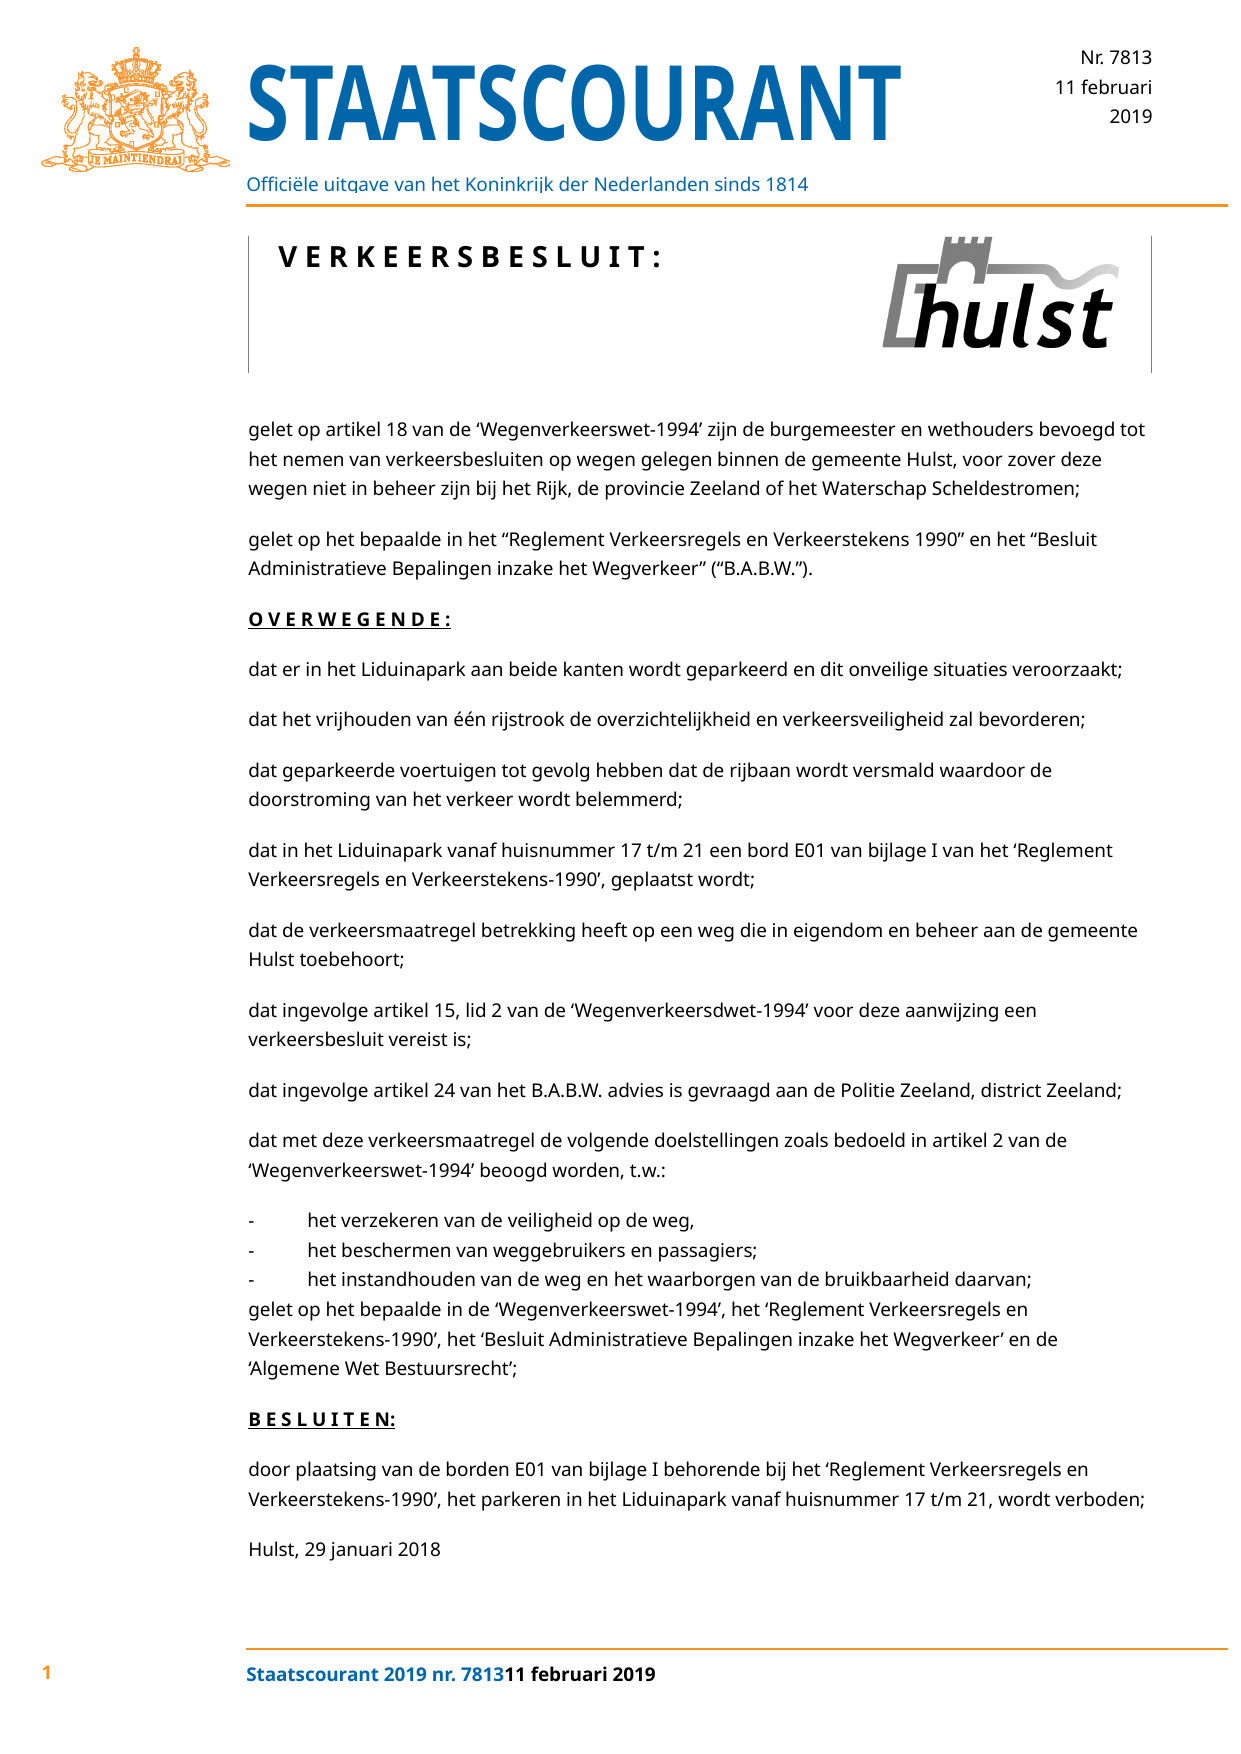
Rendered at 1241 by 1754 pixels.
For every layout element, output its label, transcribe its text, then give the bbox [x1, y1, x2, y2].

text gelet op artikel 18 van de ‘Wegenverkeerswet-1994’ zijn de burgemeester en wethouders bevoegd tot het nemen van verkeersbesluiten op wegen gelegen binnen de gemeente Hulst, voor zover deze wegen niet in beheer zijn bij het Rijk, de provincie Zeeland of het Waterschap Scheldestromen; [248, 416, 1152, 501]
text dat geparkeerde voertuigen tot gevolg hebben dat de rijbaan wordt versmald waardoor de doorstroming van het verkeer wordt belemmerd; [248, 757, 1152, 812]
picture [41, 47, 231, 172]
text gelet op het bepaalde in de ‘Wegenverkeerswet-1994’, het ‘Reglement Verkeersregels en Verkeerstekens-1990’, het ‘Besluit Administratieve Bepalingen inzake het Wegverkeer’ en de ‘Algemene Wet Bestuursrecht’; [248, 1296, 1152, 1381]
list het instandhouden van de weg en het waarborgen van de bruikbaarheid daarvan; [248, 1267, 1152, 1292]
text B E S L U I T E N: [248, 1406, 1152, 1431]
text dat ingevolge artikel 15, lid 2 van de ‘Wegenverkeersdwet-1994’ voor deze aanwijzing een verkeersbesluit vereist is; [248, 997, 1152, 1052]
text dat het vrijhouden van één rijstrook de overzichtelijkheid en verkeersveiligheid zal bevorderen; [248, 707, 1152, 732]
text dat met deze verkeersmaatregel de volgende doelstellingen zoals bedoeld in artikel 2 van de ‘Wegenverkeerswet-1994’ beoogd worden, t.w.: [248, 1127, 1152, 1183]
text O V E R W E G E N D E : [248, 606, 1152, 631]
list het verzekeren van de veiligheid op de weg, [248, 1207, 1152, 1233]
text dat er in het Liduinapark aan beide kanten wordt geparkeerd en dit onveilige situaties veroorzaakt; [248, 656, 1152, 682]
list het beschermen van weggebruikers en passagiers; [248, 1237, 1152, 1263]
table_header [850, 236, 1151, 373]
text dat in het Liduinapark vanaf huisnummer 17 t/m 21 een bord E01 van bijlage I van het ‘Reglement Verkeersregels en Verkeerstekens-1990’, geplaatst wordt; [248, 837, 1152, 892]
picture [882, 236, 1119, 348]
text door plaatsing van de borden E01 van bijlage I behorende bij het ‘Reglement Verkeersregels en Verkeerstekens-1990’, het parkeren in het Liduinapark vanaf huisnummer 17 t/m 21, wordt verboden; [248, 1456, 1152, 1511]
text Hulst, 29 januari 2018 [248, 1536, 1152, 1562]
text gelet op het bepaalde in het “Reglement Verkeersregels en Verkeerstekens 1990” en het “Besluit Administratieve Bepalingen inzake het Wegverkeer” (“B.A.B.W.”). [248, 526, 1152, 581]
text dat ingevolge artikel 24 van het B.A.B.W. advies is gevraagd aan de Politie Zeeland, district Zeeland; [248, 1077, 1152, 1103]
text dat de verkeersmaatregel betrekking heeft op een weg die in eigendom en beheer aan de gemeente Hulst toebehoort; [248, 917, 1152, 972]
table_header V E R K E E R S B E S L U I T : [249, 236, 850, 373]
